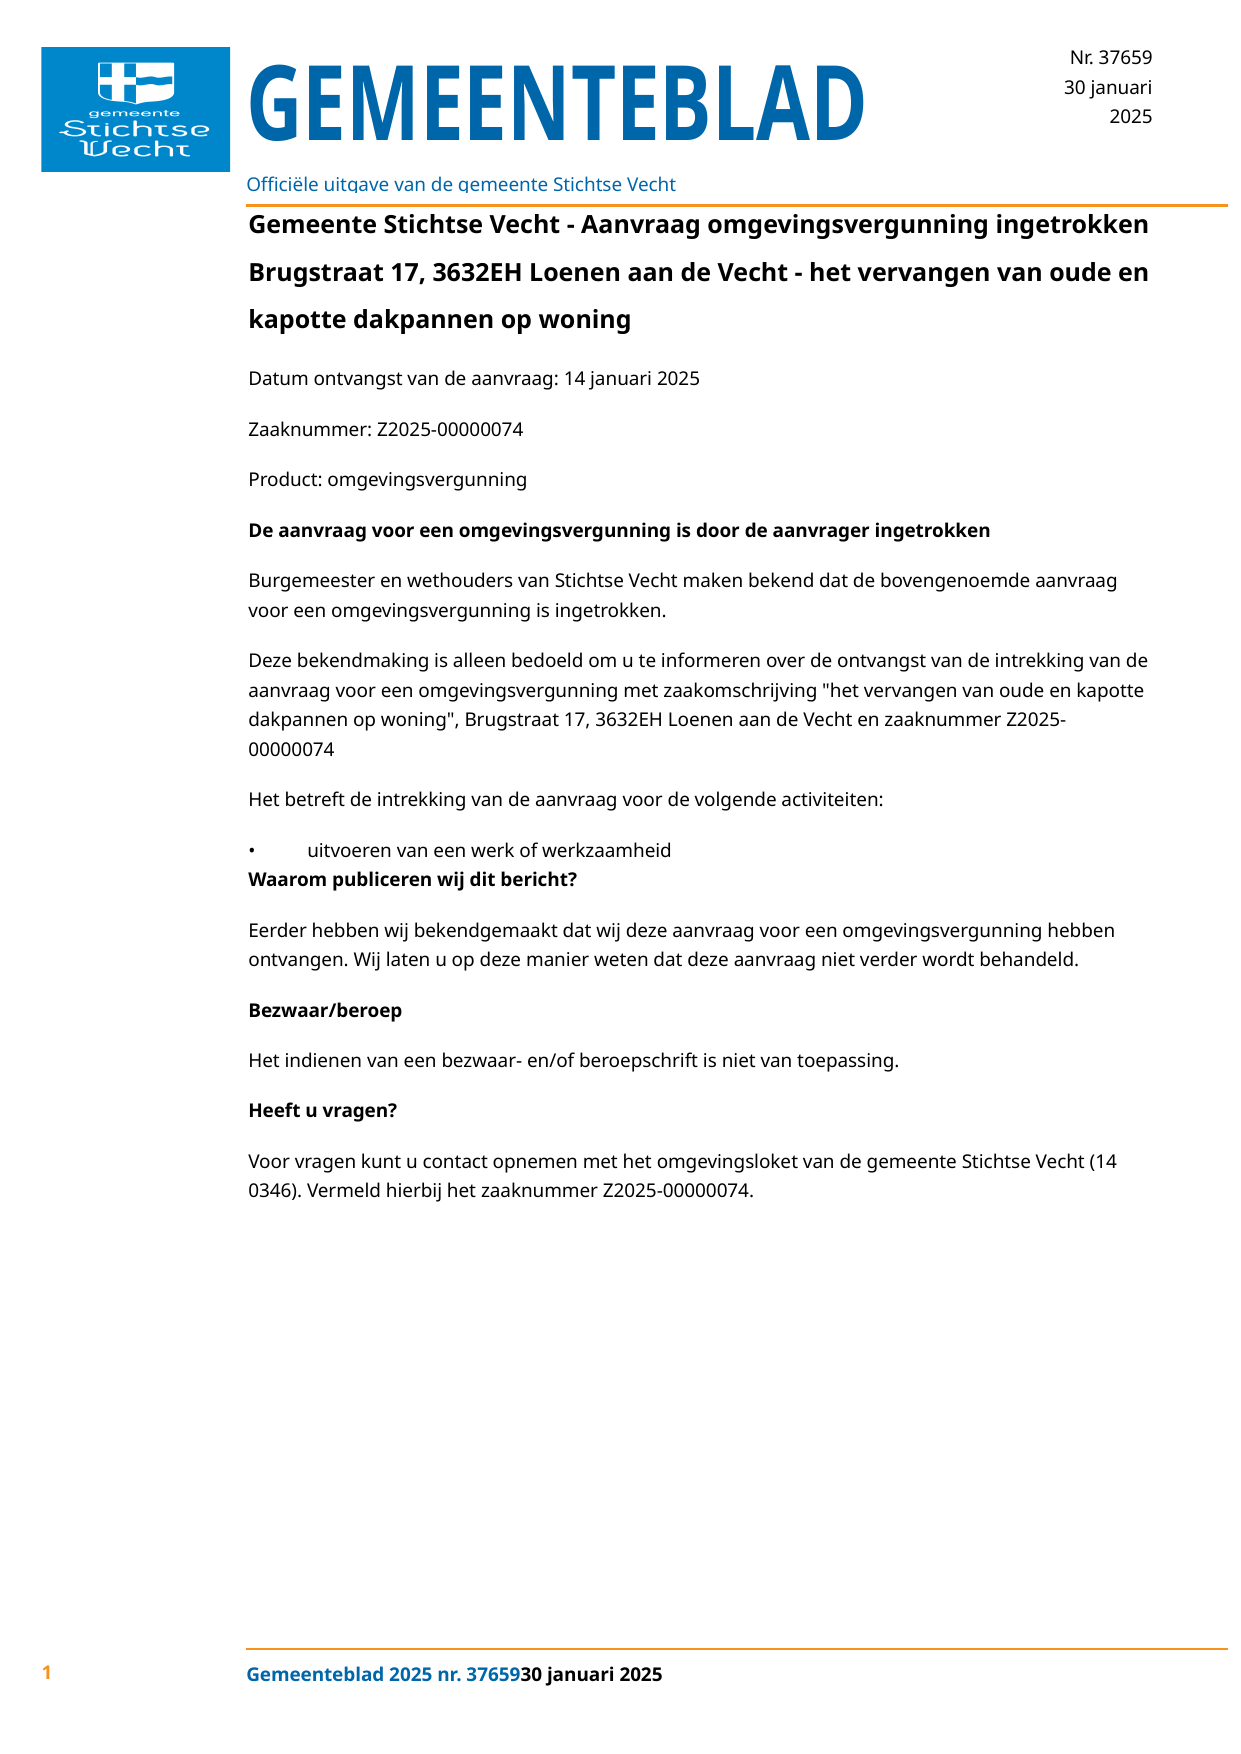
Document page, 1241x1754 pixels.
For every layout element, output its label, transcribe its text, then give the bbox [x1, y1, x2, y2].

text De aanvraag voor een omgevingsvergunning is door de aanvrager ingetrokken [248, 517, 1152, 542]
text Het betreft de intrekking van de aanvraag voor de volgende activiteiten: [248, 786, 1152, 812]
text Product: omgevingsvergunning [248, 466, 1152, 492]
text Deze bekendmaking is alleen bedoeld om u te informeren over de ontvangst van de intrekking van de aanvraag voor een omgevingsvergunning met zaakomschrijving "het vervangen van oude en kapotte dakpannen op woning", Brugstraat 17, 3632EH Loenen aan de Vecht en zaaknummer Z2025-00000074 [248, 647, 1152, 762]
text Gemeente Stichtse Vecht - Aanvraag omgevingsvergunning ingetrokken Brugstraat 17, 3632EH Loenen aan de Vecht - het vervangen van oude en kapotte dakpannen op woning [248, 207, 1152, 336]
text Eerder hebben wij bekendgemaakt dat wij deze aanvraag voor een omgevingsvergunning hebben ontvangen. Wij laten u op deze manier weten dat deze aanvraag niet verder wordt behandeld. [248, 917, 1152, 972]
text Voor vragen kunt u contact opnemen met het omgevingsloket van de gemeente Stichtse Vecht (14 0346). Vermeld hierbij het zaaknummer Z2025-00000074. [248, 1148, 1152, 1203]
picture [99, 63, 135, 101]
text Bezwaar/beroep [248, 997, 1152, 1022]
text Zaaknummer: Z2025-00000074 [248, 416, 1152, 442]
text Heeft u vragen? [248, 1098, 1152, 1123]
text Waarom publiceren wij dit bericht? [248, 866, 1152, 892]
picture [137, 63, 174, 103]
text Burgemeester en wethouders van Stichtse Vecht maken bekend dat de bovengenoemde aanvraag voor een omgevingsvergunning is ingetrokken. [248, 567, 1152, 622]
text Datum ontvangst van de aanvraag: 14 januari 2025 [248, 366, 1152, 391]
list uitvoeren van een werk of werkzaamheid [248, 837, 1152, 862]
text Het indienen van een bezwaar- en/of beroepschrift is niet van toepassing. [248, 1047, 1152, 1073]
